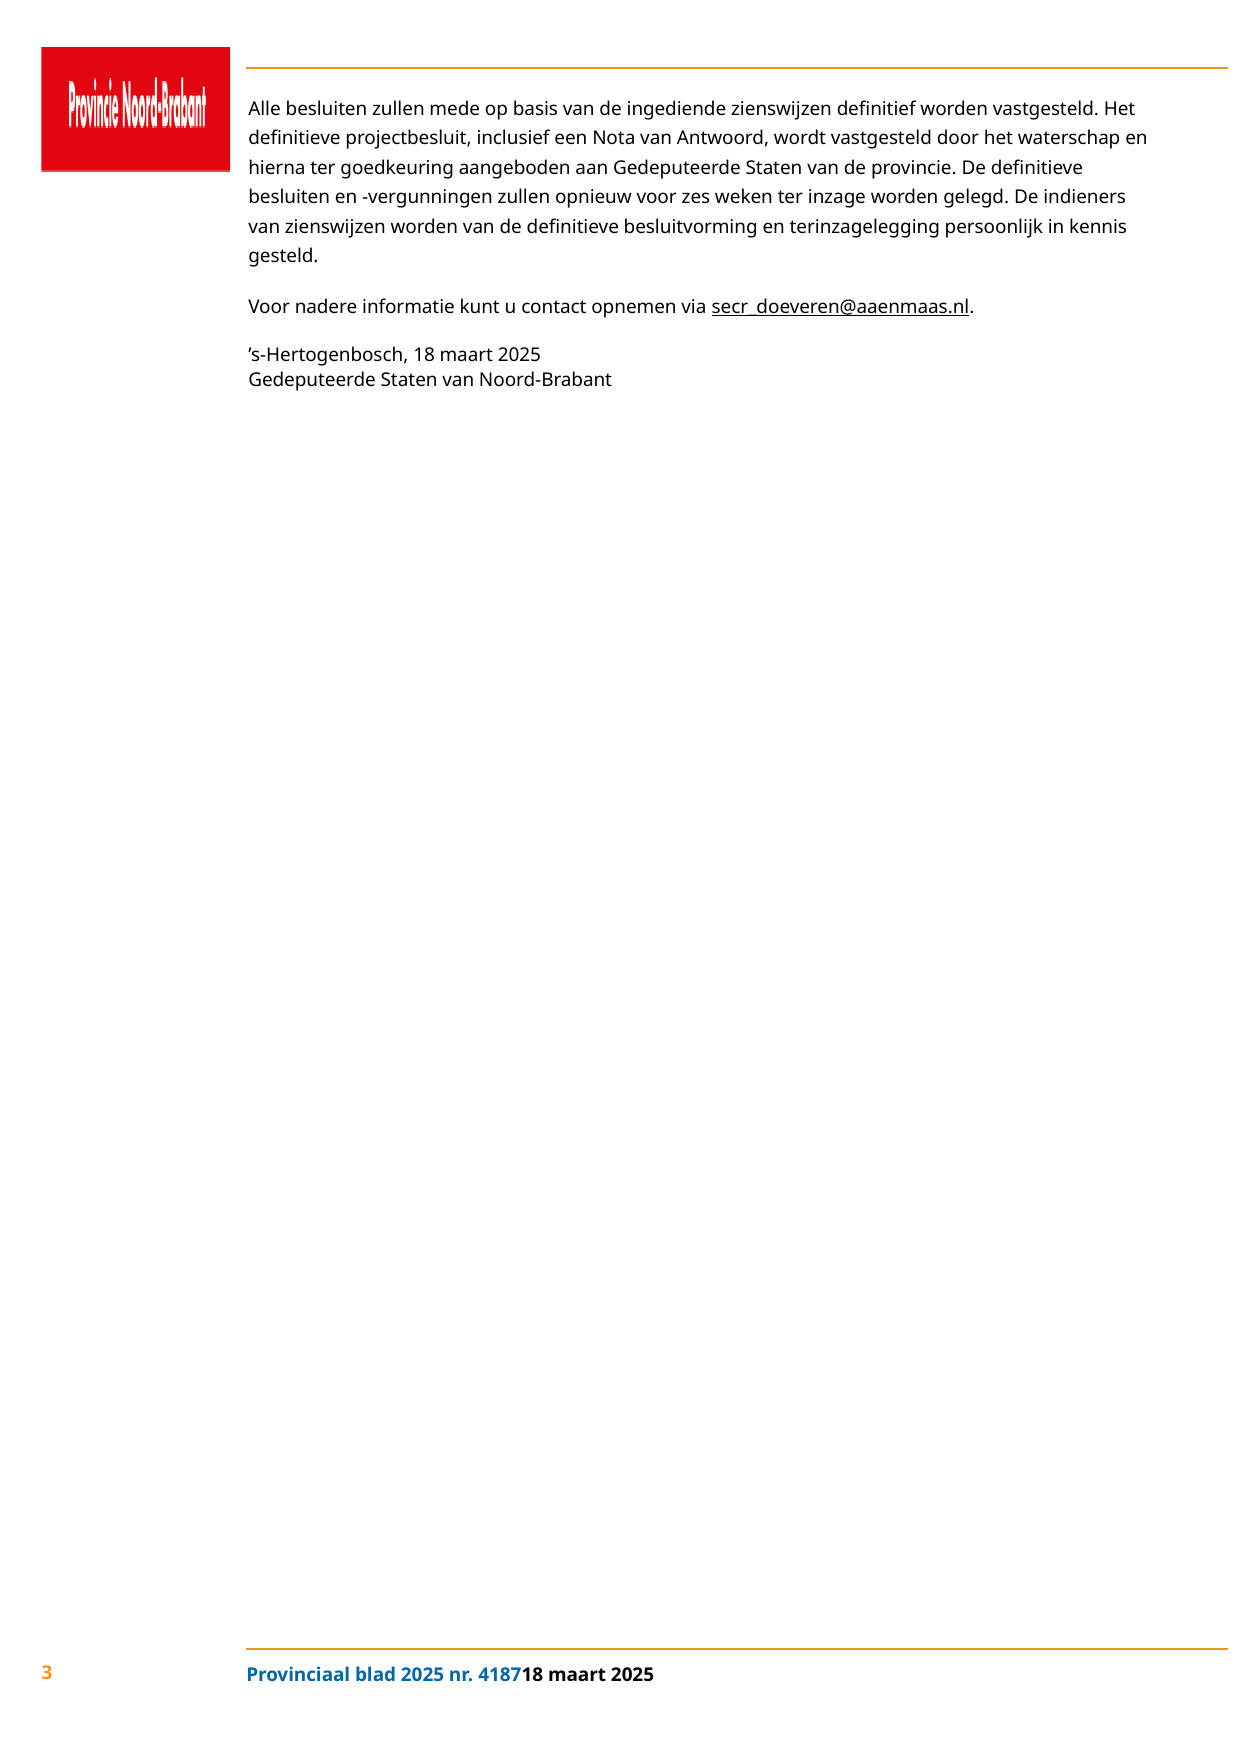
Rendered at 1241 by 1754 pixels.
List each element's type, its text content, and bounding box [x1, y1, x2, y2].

text Alle besluiten zullen mede op basis van de ingediende zienswijzen definitief worden vastgesteld. Het definitieve projectbesluit, inclusief een Nota van Antwoord, wordt vastgesteld door het waterschap en hierna ter goedkeuring aangeboden aan Gedeputeerde Staten van de provincie. De definitieve besluiten en -vergunningen zullen opnieuw voor zes weken ter inzage worden gelegd. De indieners van zienswijzen worden van de definitieve besluitvorming en terinzagelegging persoonlijk in kennis gesteld. [248, 95, 1152, 268]
text ’s-Hertogenbosch, 18 maart 2025 [248, 341, 1152, 367]
text Gedeputeerde Staten van Noord-Brabant [248, 367, 1152, 392]
text Voor nadere informatie kunt u contact opnemen via secr_doeveren@aaenmaas.nl. [248, 293, 1152, 319]
picture [41, 47, 231, 172]
